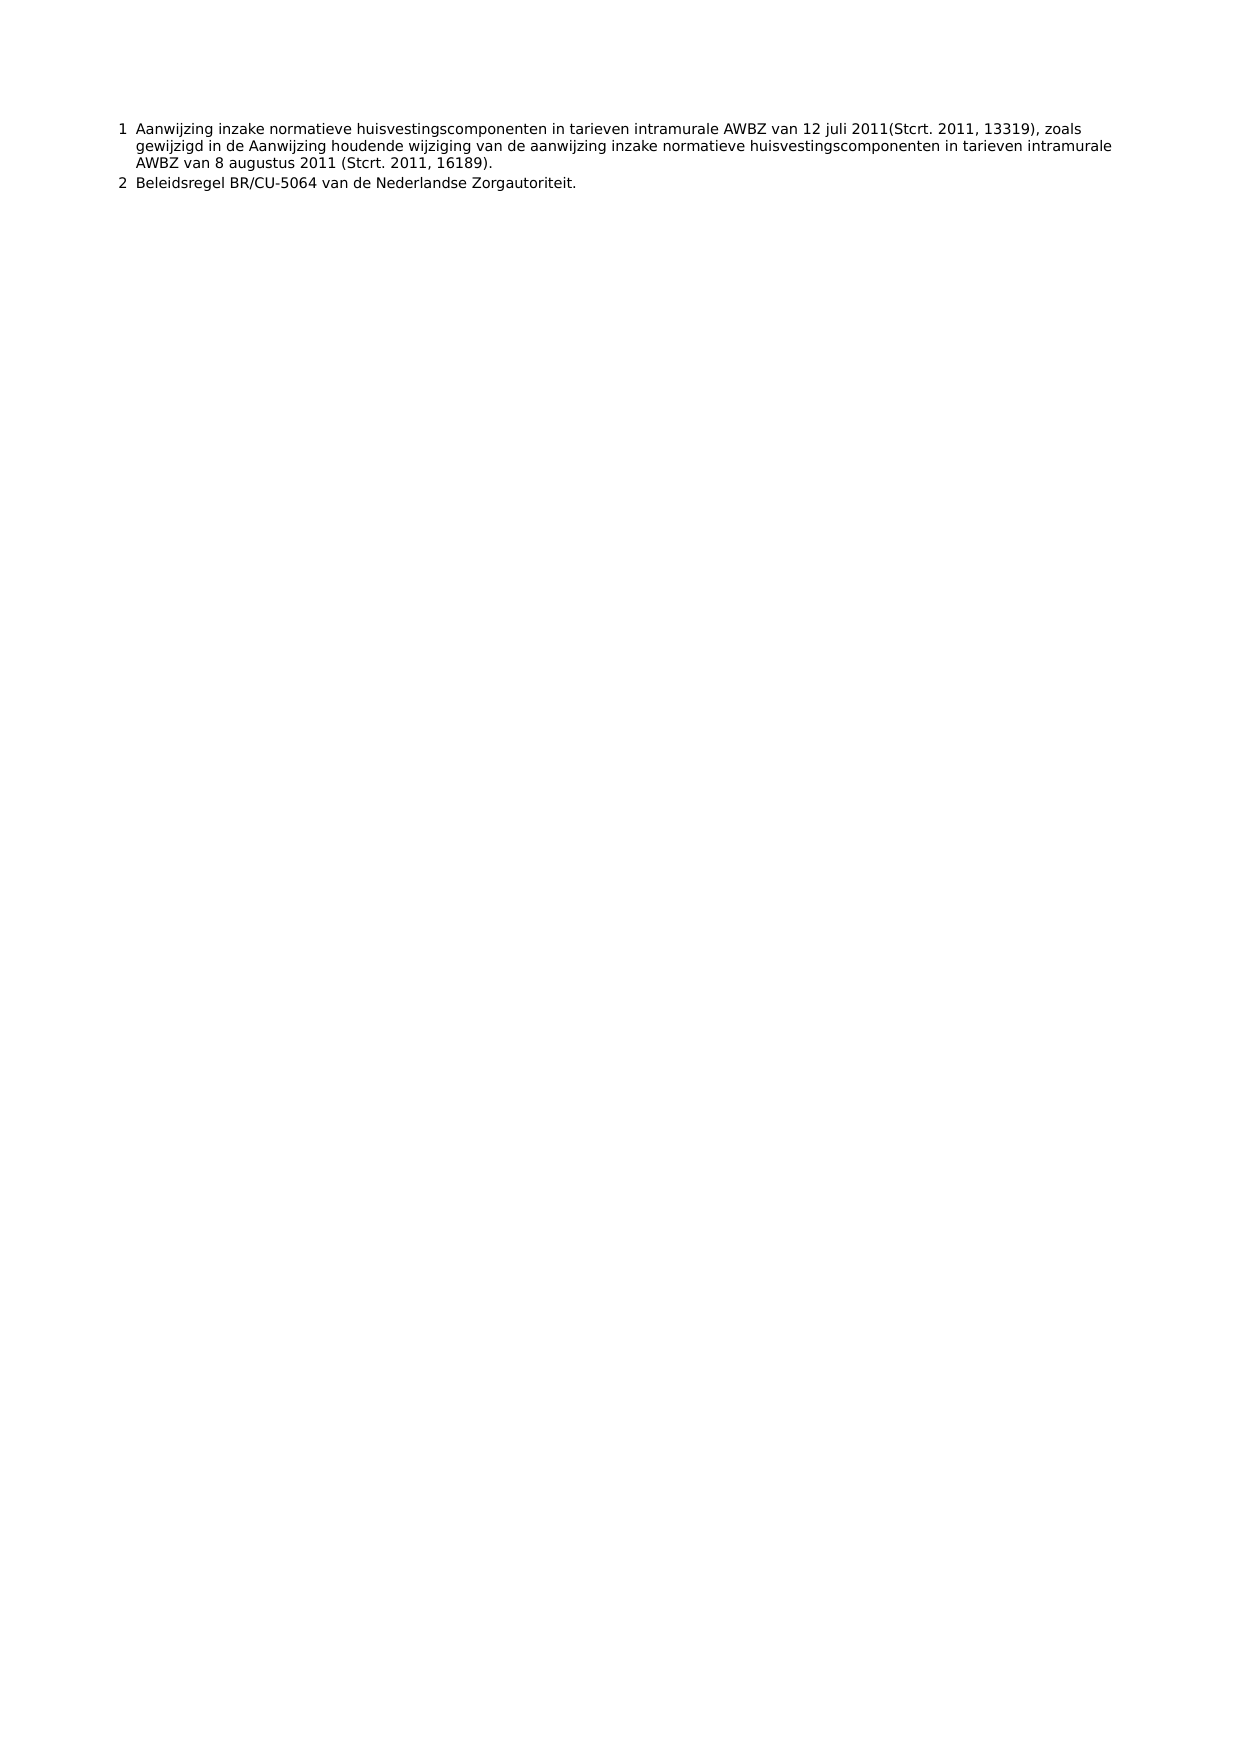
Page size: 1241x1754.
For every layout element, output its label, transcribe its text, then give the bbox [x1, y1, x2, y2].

text Beleidsregel BR/CU-5064 van de Nederlandse Zorgautoriteit. [118, 174, 1122, 191]
text Aanwijzing inzake normatieve huisvestingscomponenten in tarieven intramurale AWBZ van 12 juli 2011(Stcrt. 2011, 13319), zoals gewijzigd in de Aanwijzing houdende wijziging van de aanwijzing inzake normatieve huisvestingscomponenten in tarieven intramurale AWBZ van 8 augustus 2011 (Stcrt. 2011, 16189). [118, 121, 1122, 172]
